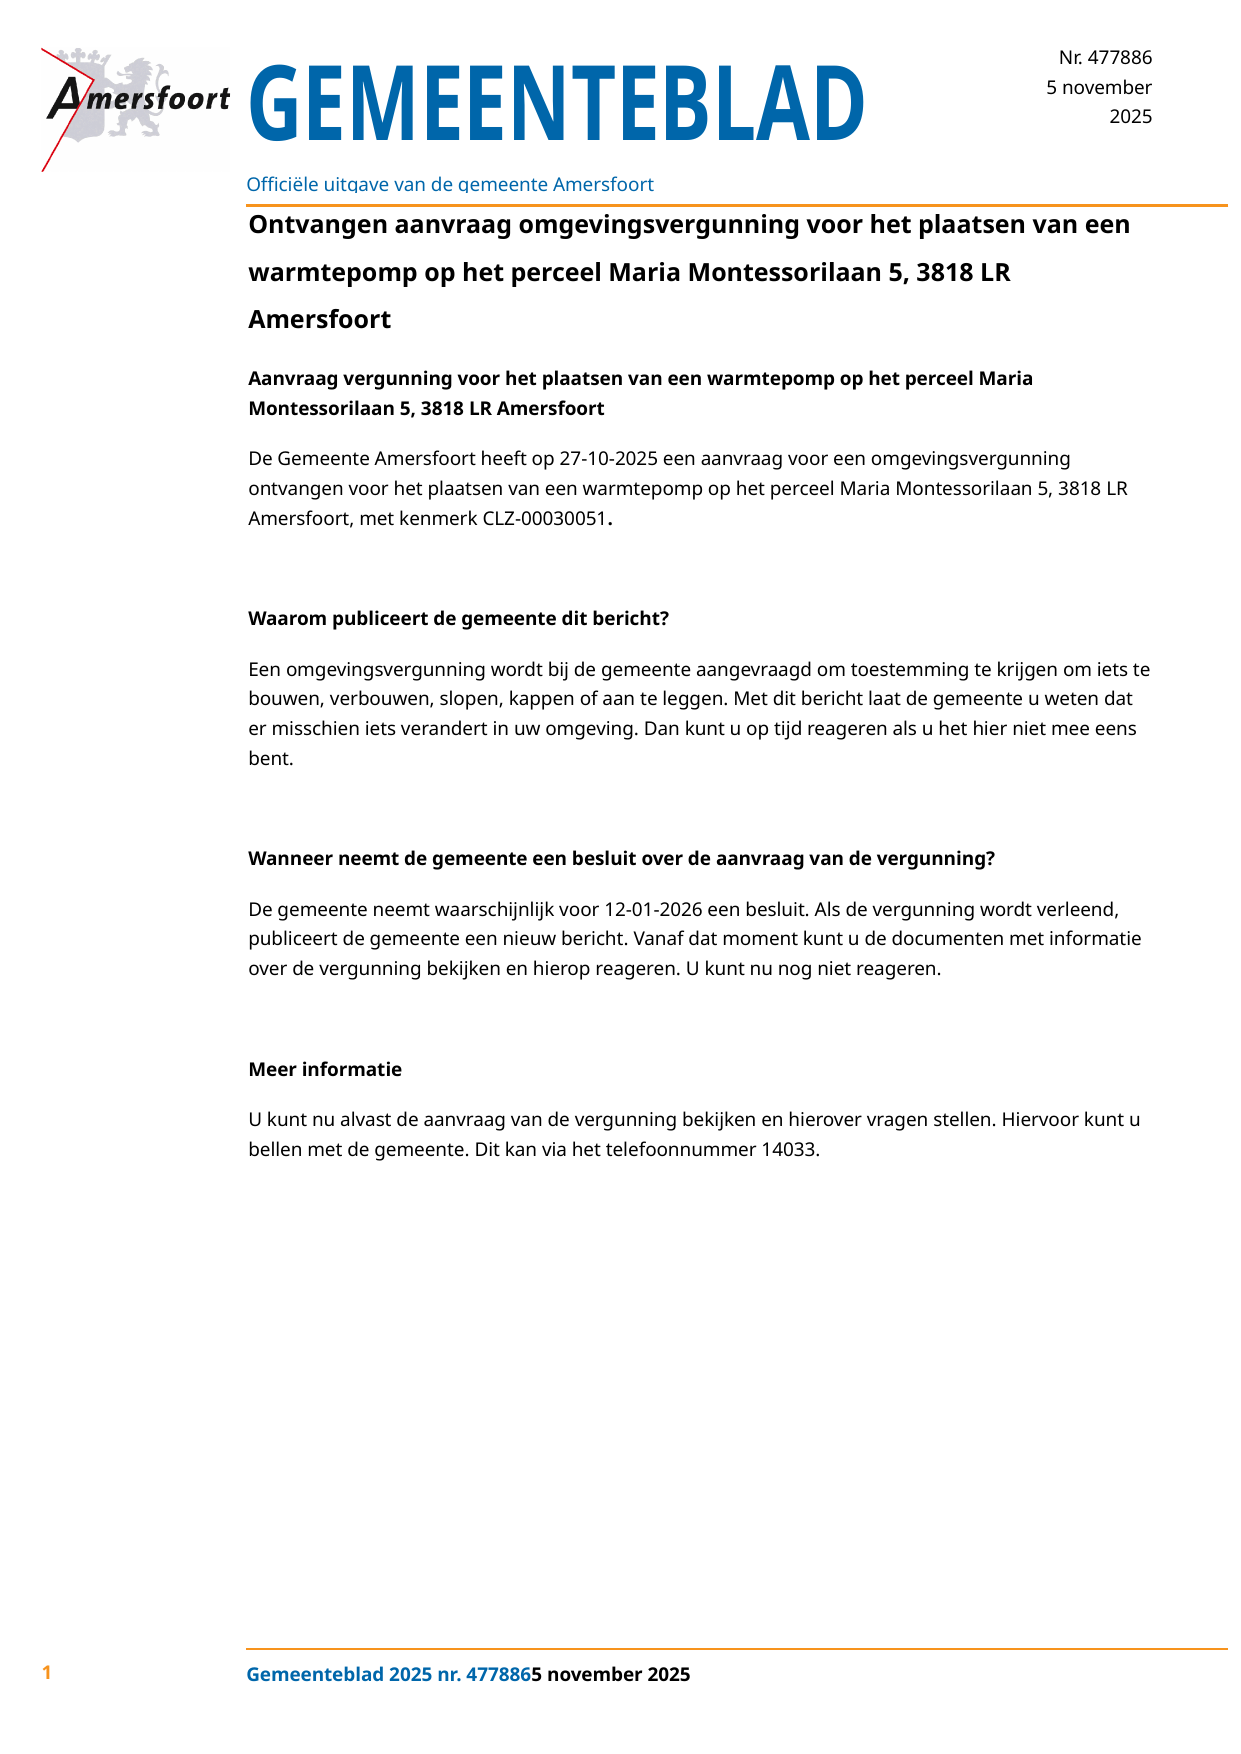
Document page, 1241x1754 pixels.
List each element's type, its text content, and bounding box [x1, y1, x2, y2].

text Waarom publiceert de gemeente dit bericht? [248, 606, 1152, 631]
text U kunt nu alvast de aanvraag van de vergunning bekijken en hierover vragen stellen. Hiervoor kunt u bellen met de gemeente. Dit kan via het telefoonnummer 14033. [248, 1106, 1152, 1162]
text Een omgevingsvergunning wordt bij de gemeente aangevraagd om toestemming te krijgen om iets te bouwen, verbouwen, slopen, kappen of aan te leggen. Met dit bericht laat de gemeente u weten dat er misschien iets verandert in uw omgeving. Dan kunt u op tijd reageren als u het hier niet mee eens bent. [248, 656, 1152, 770]
text Ontvangen aanvraag omgevingsvergunning voor het plaatsen van een warmtepomp op het perceel Maria Montessorilaan 5, 3818 LR Amersfoort [248, 207, 1152, 336]
picture [41, 47, 231, 172]
text Meer informatie [248, 1056, 1152, 1082]
text Aanvraag vergunning voor het plaatsen van een warmtepomp op het perceel Maria Montessorilaan 5, 3818 LR Amersfoort [248, 366, 1152, 421]
text Wanneer neemt de gemeente een besluit over de aanvraag van de vergunning? [248, 846, 1152, 871]
text De gemeente neemt waarschijnlijk voor 12-01-2026 een besluit. Als de vergunning wordt verleend, publiceert de gemeente een nieuw bericht. Vanaf dat moment kunt u de documenten met informatie over de vergunning bekijken en hierop reageren. U kunt nu nog niet reageren. [248, 896, 1152, 981]
text De Gemeente Amersfoort heeft op 27-10-2025 een aanvraag voor een omgevingsvergunning ontvangen voor het plaatsen van een warmtepomp op het perceel Maria Montessorilaan 5, 3818 LR Amersfoort, met kenmerk CLZ-00030051. [248, 446, 1152, 530]
